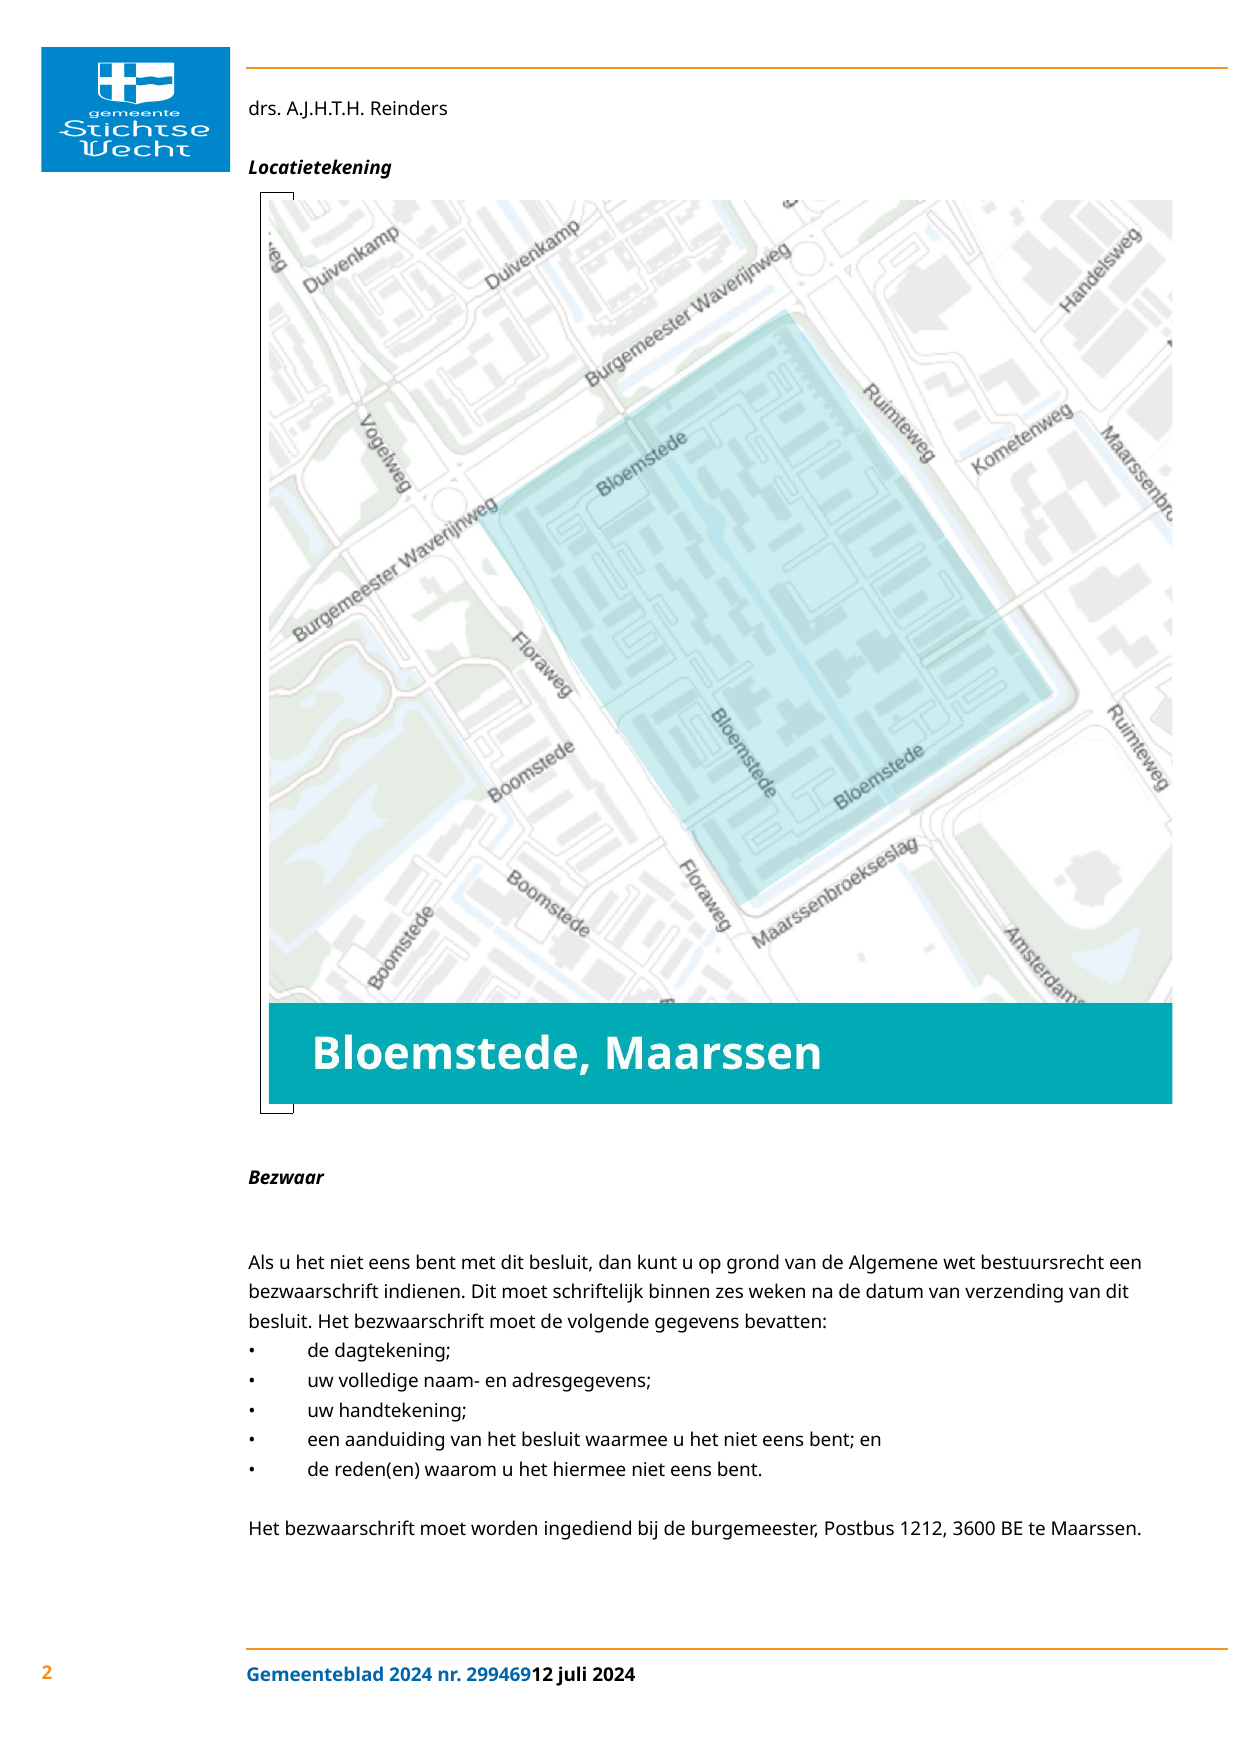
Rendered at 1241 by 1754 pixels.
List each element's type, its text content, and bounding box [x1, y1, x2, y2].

list de dagtekening; [248, 1338, 1152, 1363]
text Als u het niet eens bent met dit besluit, dan kunt u op grond van de Algemene wet bestuursrecht een bezwaarschrift indienen. Dit moet schriftelijk binnen zes weken na de datum van verzending van dit besluit. Het bezwaarschrift moet de volgende gegevens bevatten: [248, 1249, 1152, 1334]
list een aanduiding van het besluit waarmee u het niet eens bent; en [248, 1426, 1152, 1452]
text drs. A.J.H.T.H. Reinders [248, 95, 1152, 121]
text Het bezwaarschrift moet worden ingediend bij de burgemeester, Postbus 1212, 3600 BE te Maarssen. [248, 1515, 1152, 1541]
text Bezwaar [248, 1164, 1152, 1190]
list uw volledige naam- en adresgegevens; [248, 1367, 1152, 1393]
list de reden(en) waarom u het hiermee niet eens bent. [248, 1456, 1152, 1482]
list uw handtekening; [248, 1397, 1152, 1422]
picture [268, 200, 1173, 1104]
picture [99, 63, 135, 101]
text Locatietekening [248, 154, 1152, 180]
picture [137, 63, 174, 103]
